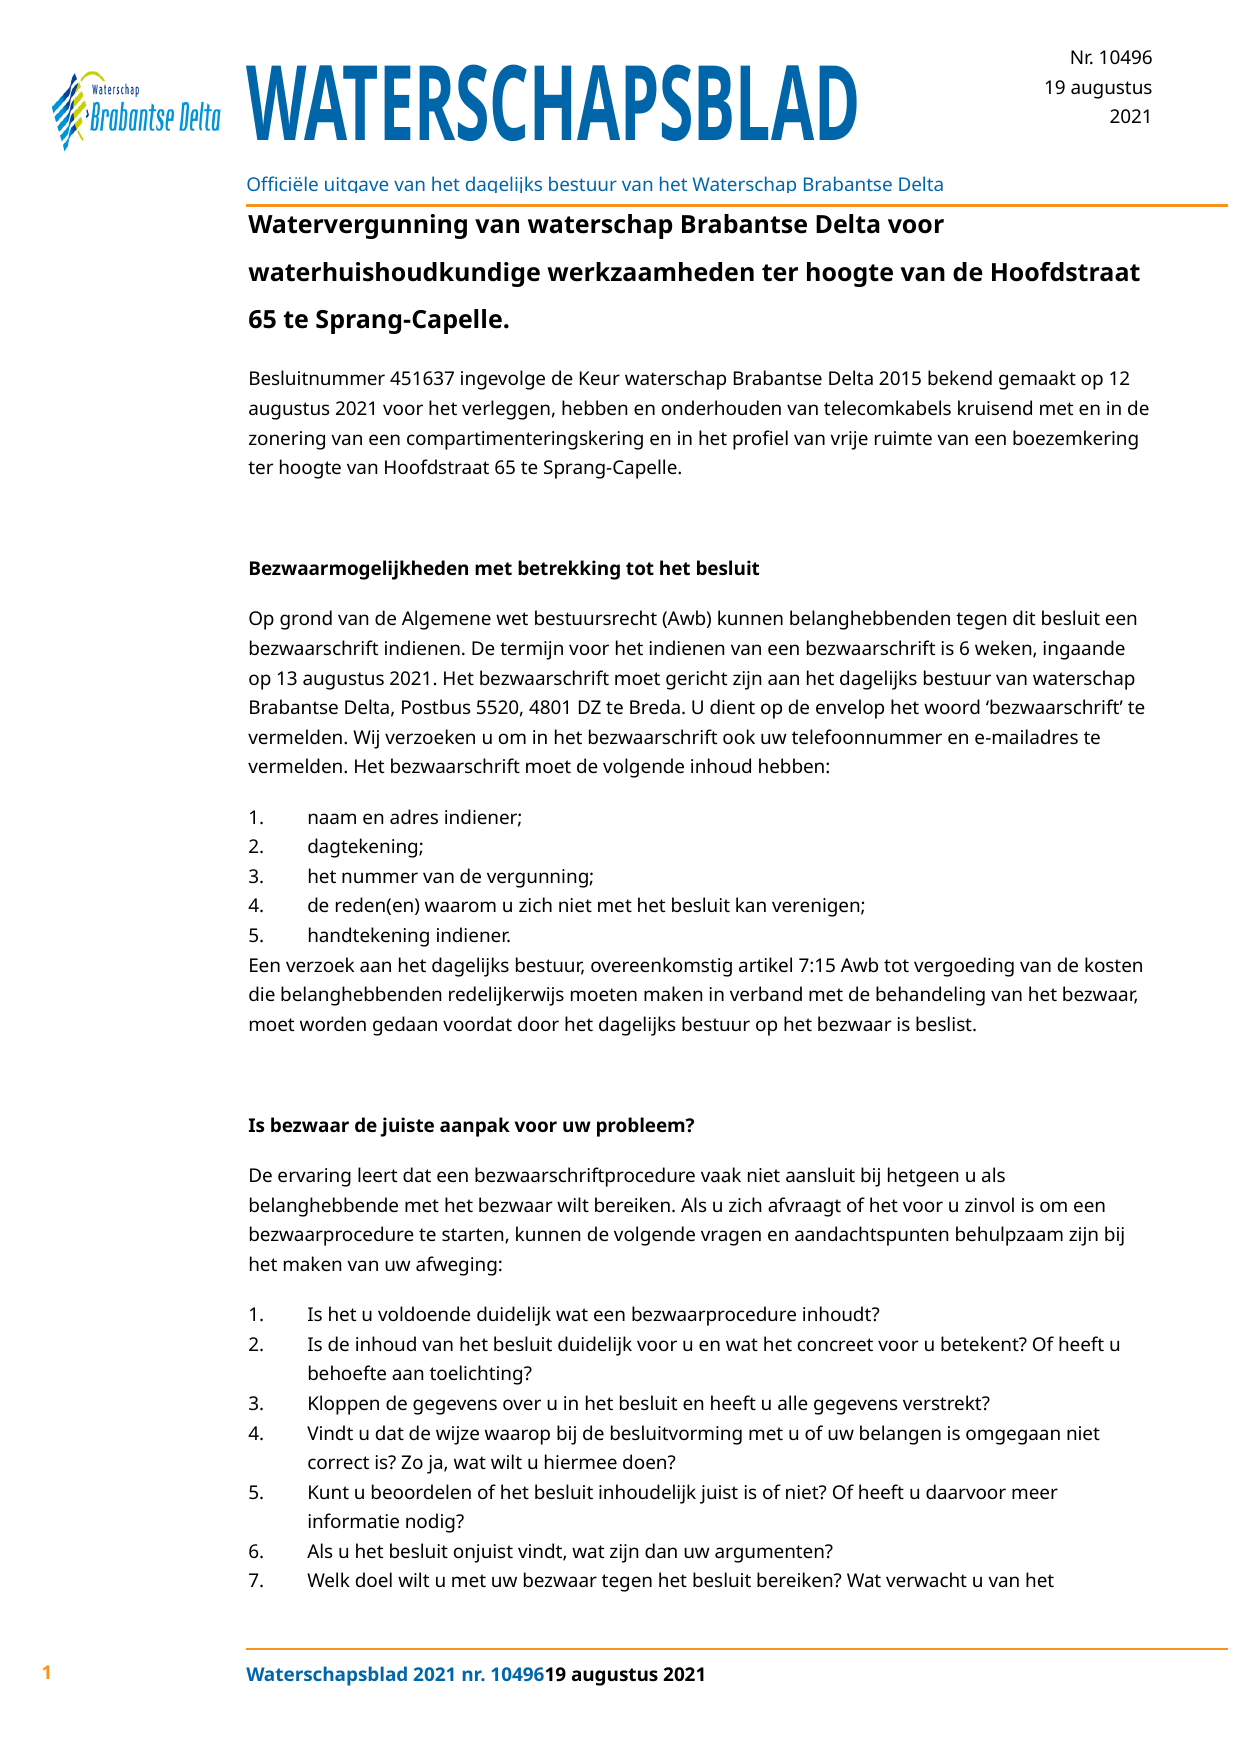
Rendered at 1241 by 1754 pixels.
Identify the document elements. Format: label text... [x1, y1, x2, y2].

text Is bezwaar de juiste aanpak voor uw probleem? [248, 1112, 1152, 1137]
list Vindt u dat de wijze waarop bij de besluitvorming met u of uw belangen is omgegaan niet correct is? Zo ja, wat wilt u hiermee doen? [248, 1420, 1152, 1475]
list handtekening indiener. [248, 922, 1152, 948]
list de reden(en) waarom u zich niet met het besluit kan verenigen; [248, 893, 1152, 918]
list Als u het besluit onjuist vindt, wat zijn dan uw argumenten? [248, 1538, 1152, 1564]
list Welk doel wilt u met uw bezwaar tegen het besluit bereiken? Wat verwacht u van het [248, 1568, 1152, 1593]
text De ervaring leert dat een bezwaarschriftprocedure vaak niet aansluit bij hetgeen u als belanghebbende met het bezwaar wilt bereiken. Als u zich afvraagt of het voor u zinvol is om een bezwaarprocedure te starten, kunnen de volgende vragen en aandachtspunten behulpzaam zijn bij het maken van uw afweging: [248, 1162, 1152, 1277]
list Kloppen de gegevens over u in het besluit en heeft u alle gegevens verstrekt? [248, 1390, 1152, 1416]
list Is het u voldoende duidelijk wat een bezwaarprocedure inhoudt? [248, 1301, 1152, 1327]
text Watervergunning van waterschap Brabantse Delta voor waterhuishoudkundige werkzaamheden ter hoogte van de Hoofdstraat 65 te Sprang-Capelle. [248, 207, 1152, 336]
list Is de inhoud van het besluit duidelijk voor u en wat het concreet voor u betekent? Of heeft u behoefte aan toelichting? [248, 1331, 1152, 1386]
list het nummer van de vergunning; [248, 863, 1152, 889]
list dagtekening; [248, 833, 1152, 859]
picture [41, 47, 231, 172]
list Kunt u beoordelen of het besluit inhoudelijk juist is of niet? Of heeft u daarvoor meer informatie nodig? [248, 1479, 1152, 1534]
text Besluitnummer 451637 ingevolge de Keur waterschap Brabantse Delta 2015 bekend gemaakt op 12 augustus 2021 voor het verleggen, hebben en onderhouden van telecomkabels kruisend met en in de zonering van een compartimenteringskering en in het profiel van vrije ruimte van een boezemkering ter hoogte van Hoofdstraat 65 te Sprang-Capelle. [248, 366, 1152, 480]
text Op grond van de Algemene wet bestuursrecht (Awb) kunnen belanghebbenden tegen dit besluit een bezwaarschrift indienen. De termijn voor het indienen van een bezwaarschrift is 6 weken, ingaande op 13 augustus 2021. Het bezwaarschrift moet gericht zijn aan het dagelijks bestuur van waterschap Brabantse Delta, Postbus 5520, 4801 DZ te Breda. U dient op de envelop het woord ‘bezwaarschrift’ te vermelden. Wij verzoeken u om in het bezwaarschrift ook uw telefoonnummer en e‑mailadres te vermelden. Het bezwaarschrift moet de volgende inhoud hebben: [248, 606, 1152, 779]
text Een verzoek aan het dagelijks bestuur, overeenkomstig artikel 7:15 Awb tot vergoeding van de kosten die belanghebbenden redelijkerwijs moeten maken in verband met de behandeling van het bezwaar, moet worden gedaan voordat door het dagelijks bestuur op het bezwaar is beslist. [248, 952, 1152, 1037]
list naam en adres indiener; [248, 804, 1152, 829]
text Bezwaarmogelijkheden met betrekking tot het besluit [248, 555, 1152, 581]
